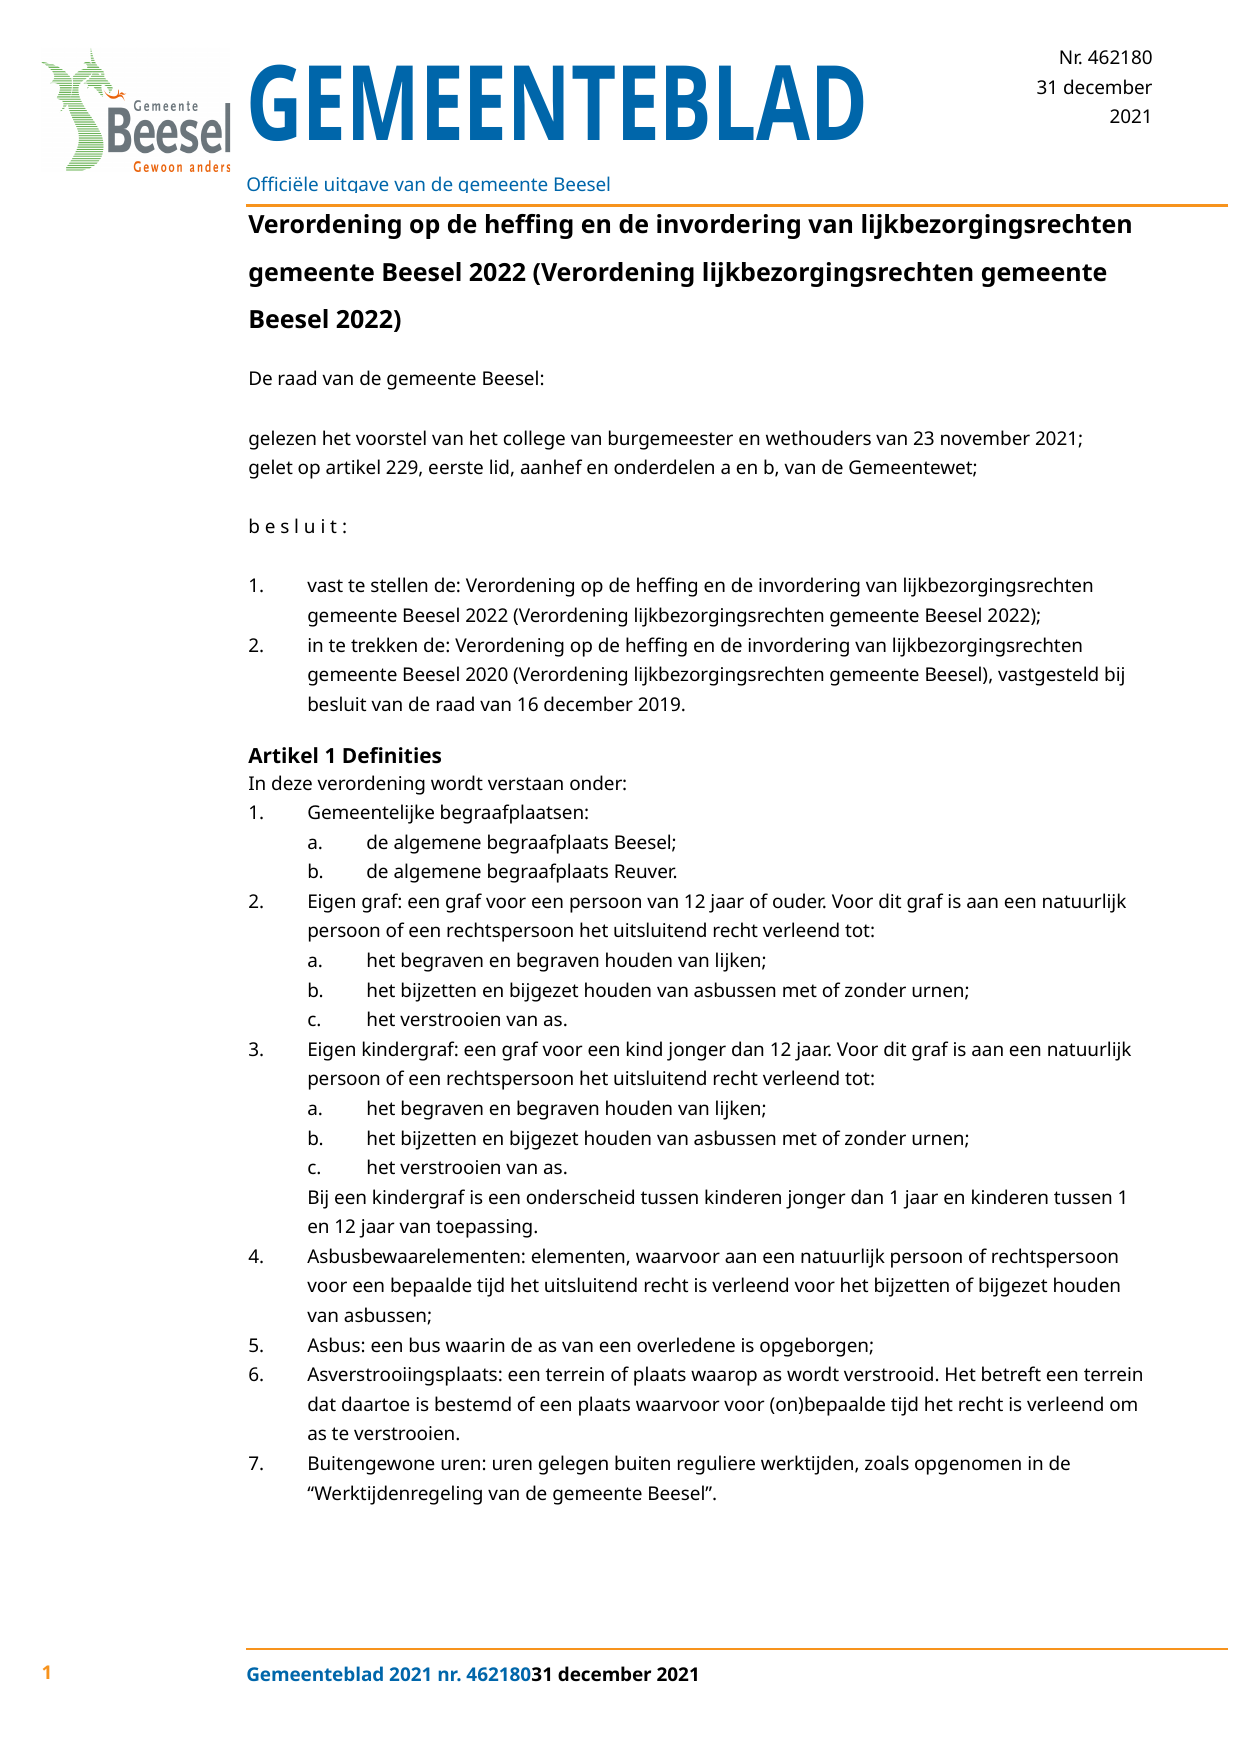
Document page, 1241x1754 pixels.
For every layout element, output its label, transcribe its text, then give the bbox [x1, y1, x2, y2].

list Asbusbewaarelementen: elementen, waarvoor aan een natuurlijk persoon of rechtspersoon voor een bepaalde tijd het uitsluitend recht is verleend voor het bijzetten of bijgezet houden van asbussen; [248, 1243, 1152, 1328]
list Asverstrooiingsplaats: een terrein of plaats waarop as wordt verstrooid. Het betreft een terrein dat daartoe is bestemd of een plaats waarvoor voor (on)bepaalde tijd het recht is verleend om as te verstrooien. [248, 1361, 1152, 1446]
list Eigen graf: een graf voor een persoon van 12 jaar of ouder. Voor dit graf is aan een natuurlijk persoon of een rechtspersoon het uitsluitend recht verleend tot: [248, 888, 1152, 943]
list het begraven en begraven houden van lijken; [307, 1095, 1152, 1121]
list de algemene begraafplaats Beesel; [307, 829, 1152, 855]
list het verstrooien van as. [307, 1154, 1152, 1180]
list het verstrooien van as. [307, 1006, 1152, 1032]
text In deze verordening wordt verstaan onder: [248, 770, 1152, 796]
list in te trekken de: Verordening op de heffing en de invordering van lijkbezorgingsrechten gemeente Beesel 2020 (Verordening lijkbezorgingsrechten gemeente Beesel), vastgesteld bij besluit van de raad van 16 december 2019. [248, 632, 1152, 717]
list Bij een kindergraf is een onderscheid tussen kinderen jonger dan 1 jaar en kinderen tussen 1 en 12 jaar van toepassing. [248, 1184, 1152, 1239]
picture [41, 47, 231, 172]
list Gemeentelijke begraafplaatsen: [248, 799, 1152, 825]
list het bijzetten en bijgezet houden van asbussen met of zonder urnen; [307, 1125, 1152, 1151]
text Artikel 1 Definities [248, 741, 1152, 770]
list het begraven en begraven houden van lijken; [307, 947, 1152, 973]
list Asbus: een bus waarin de as van een overledene is opgeborgen; [248, 1332, 1152, 1358]
text gelezen het voorstel van het college van burgemeester en wethouders van 23 november 2021; [248, 425, 1152, 450]
text gelet op artikel 229, eerste lid, aanhef en onderdelen a en b, van de Gemeentewet; [248, 454, 1152, 480]
list Eigen kindergraf: een graf voor een kind jonger dan 12 jaar. Voor dit graf is aan een natuurlijk persoon of een rechtspersoon het uitsluitend recht verleend tot: [248, 1036, 1152, 1091]
list vast te stellen de: Verordening op de heffing en de invordering van lijkbezorgingsrechten gemeente Beesel 2022 (Verordening lijkbezorgingsrechten gemeente Beesel 2022); [248, 573, 1152, 628]
text Verordening op de heffing en de invordering van lijkbezorgingsrechten gemeente Beesel 2022 (Verordening lijkbezorgingsrechten gemeente Beesel 2022) [248, 207, 1152, 336]
list het bijzetten en bijgezet houden van asbussen met of zonder urnen; [307, 977, 1152, 1003]
text De raad van de gemeente Beesel: [248, 366, 1152, 391]
list de algemene begraafplaats Reuver. [307, 858, 1152, 884]
list Buitengewone uren: uren gelegen buiten reguliere werktijden, zoals opgenomen in de “Werktijdenregeling van de gemeente Beesel”. [248, 1450, 1152, 1506]
text b e s l u i t : [248, 513, 1152, 539]
